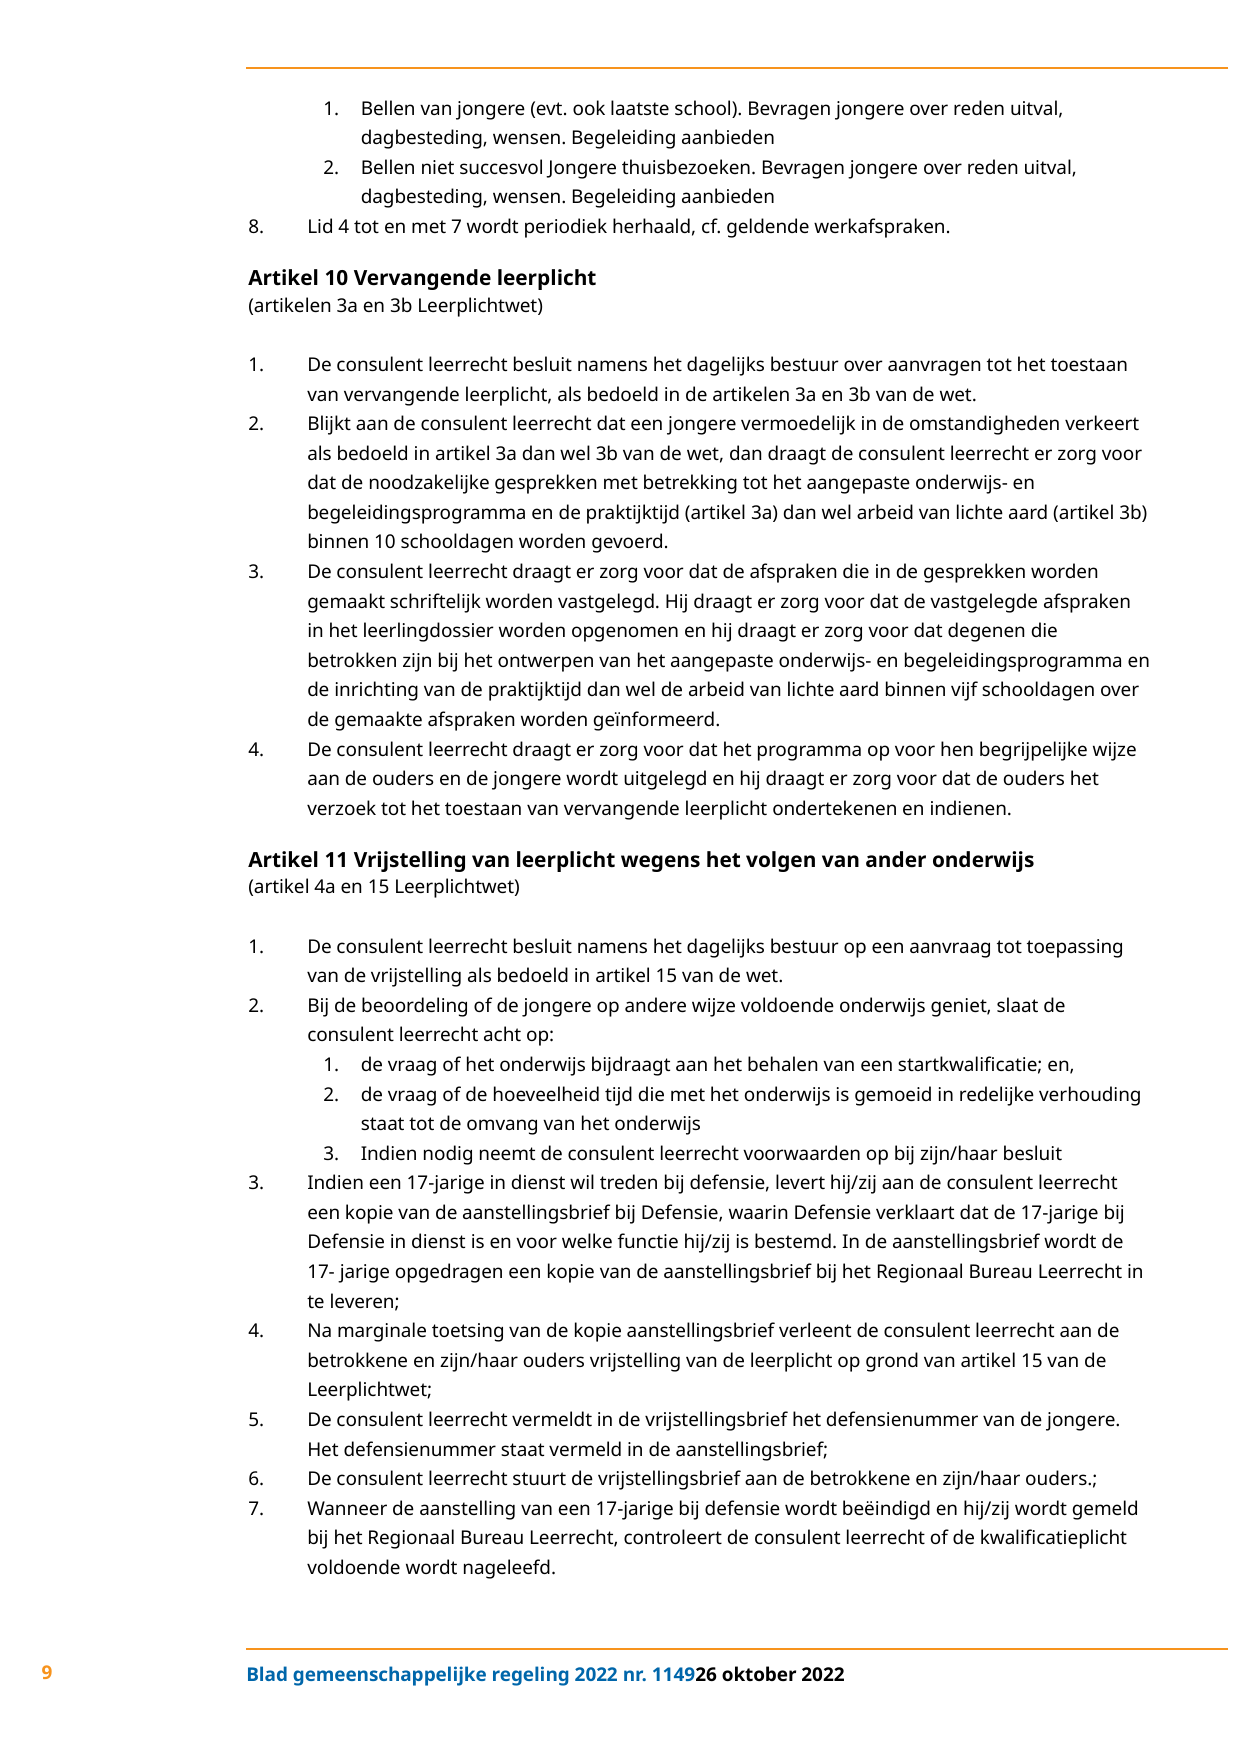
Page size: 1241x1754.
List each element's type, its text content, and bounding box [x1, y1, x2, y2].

list Na marginale toetsing van de kopie aanstellingsbrief verleent de consulent leerrecht aan de betrokkene en zijn/haar ouders vrijstelling van de leerplicht op grond van artikel 15 van de Leerplichtwet; [248, 1317, 1152, 1402]
list Indien een 17-jarige in dienst wil treden bij defensie, levert hij/zij aan de consulent leerrecht een kopie van de aanstellingsbrief bij Defensie, waarin Defensie verklaart dat de 17-jarige bij Defensie in dienst is en voor welke functie hij/zij is bestemd. In de aanstellingsbrief wordt de 17- jarige opgedragen een kopie van de aanstellingsbrief bij het Regionaal Bureau Leerrecht in te leveren; [248, 1169, 1152, 1314]
list De consulent leerrecht besluit namens het dagelijks bestuur op een aanvraag tot toepassing van de vrijstelling als bedoeld in artikel 15 van de wet. [248, 933, 1152, 988]
list Wanneer de aanstelling van een 17-jarige bij defensie wordt beëindigd en hij/zij wordt gemeld bij het Regionaal Bureau Leerrecht, controleert de consulent leerrecht of de kwalificatieplicht voldoende wordt nageleefd. [248, 1495, 1152, 1580]
list De consulent leerrecht draagt er zorg voor dat het programma op voor hen begrijpelijke wijze aan de ouders en de jongere wordt uitgelegd en hij draagt er zorg voor dat de ouders het verzoek tot het toestaan van vervangende leerplicht ondertekenen en indienen. [248, 736, 1152, 821]
list De consulent leerrecht besluit namens het dagelijks bestuur over aanvragen tot het toestaan van vervangende leerplicht, als bedoeld in de artikelen 3a en 3b van de wet. [248, 351, 1152, 406]
list Blijkt aan de consulent leerrecht dat een jongere vermoedelijk in de omstandigheden verkeert als bedoeld in artikel 3a dan wel 3b van de wet, dan draagt de consulent leerrecht er zorg voor dat de noodzakelijke gesprekken met betrekking tot het aangepaste onderwijs- en begeleidingsprogramma en de praktijktijd (artikel 3a) dan wel arbeid van lichte aard (artikel 3b) binnen 10 schooldagen worden gevoerd. [248, 410, 1152, 554]
text Artikel 11 Vrijstelling van leerplicht wegens het volgen van ander onderwijs [248, 845, 1152, 874]
list De consulent leerrecht stuurt de vrijstellingsbrief aan de betrokkene en zijn/haar ouders.; [248, 1465, 1152, 1491]
list Bellen niet succesvol Jongere thuisbezoeken. Bevragen jongere over reden uitval, dagbesteding, wensen. Begeleiding aanbieden [323, 154, 1152, 209]
picture [41, 47, 231, 172]
text (artikel 4a en 15 Leerplichtwet) [248, 874, 1152, 899]
list De consulent leerrecht vermeldt in de vrijstellingsbrief het defensienummer van de jongere. Het defensienummer staat vermeld in de aanstellingsbrief; [248, 1406, 1152, 1462]
list Bellen van jongere (evt. ook laatste school). Bevragen jongere over reden uitval, dagbesteding, wensen. Begeleiding aanbieden [323, 95, 1152, 150]
list Indien nodig neemt de consulent leerrecht voorwaarden op bij zijn/haar besluit [323, 1140, 1152, 1166]
text Artikel 10 Vervangende leerplicht [248, 263, 1152, 292]
list Lid 4 tot en met 7 wordt periodiek herhaald, cf. geldende werkafspraken. [248, 213, 1152, 239]
list de vraag of de hoeveelheid tijd die met het onderwijs is gemoeid in redelijke verhouding staat tot de omvang van het onderwijs [323, 1081, 1152, 1136]
list de vraag of het onderwijs bijdraagt aan het behalen van een startkwalificatie; en, [323, 1051, 1152, 1077]
list Bij de beoordeling of de jongere op andere wijze voldoende onderwijs geniet, slaat de consulent leerrecht acht op: [248, 992, 1152, 1047]
list De consulent leerrecht draagt er zorg voor dat de afspraken die in de gesprekken worden gemaakt schriftelijk worden vastgelegd. Hij draagt er zorg voor dat de vastgelegde afspraken in het leerlingdossier worden opgenomen en hij draagt er zorg voor dat degenen die betrokken zijn bij het ontwerpen van het aangepaste onderwijs- en begeleidingsprogramma en de inrichting van de praktijktijd dan wel de arbeid van lichte aard binnen vijf schooldagen over de gemaakte afspraken worden geïnformeerd. [248, 558, 1152, 732]
text (artikelen 3a en 3b Leerplichtwet) [248, 292, 1152, 318]
